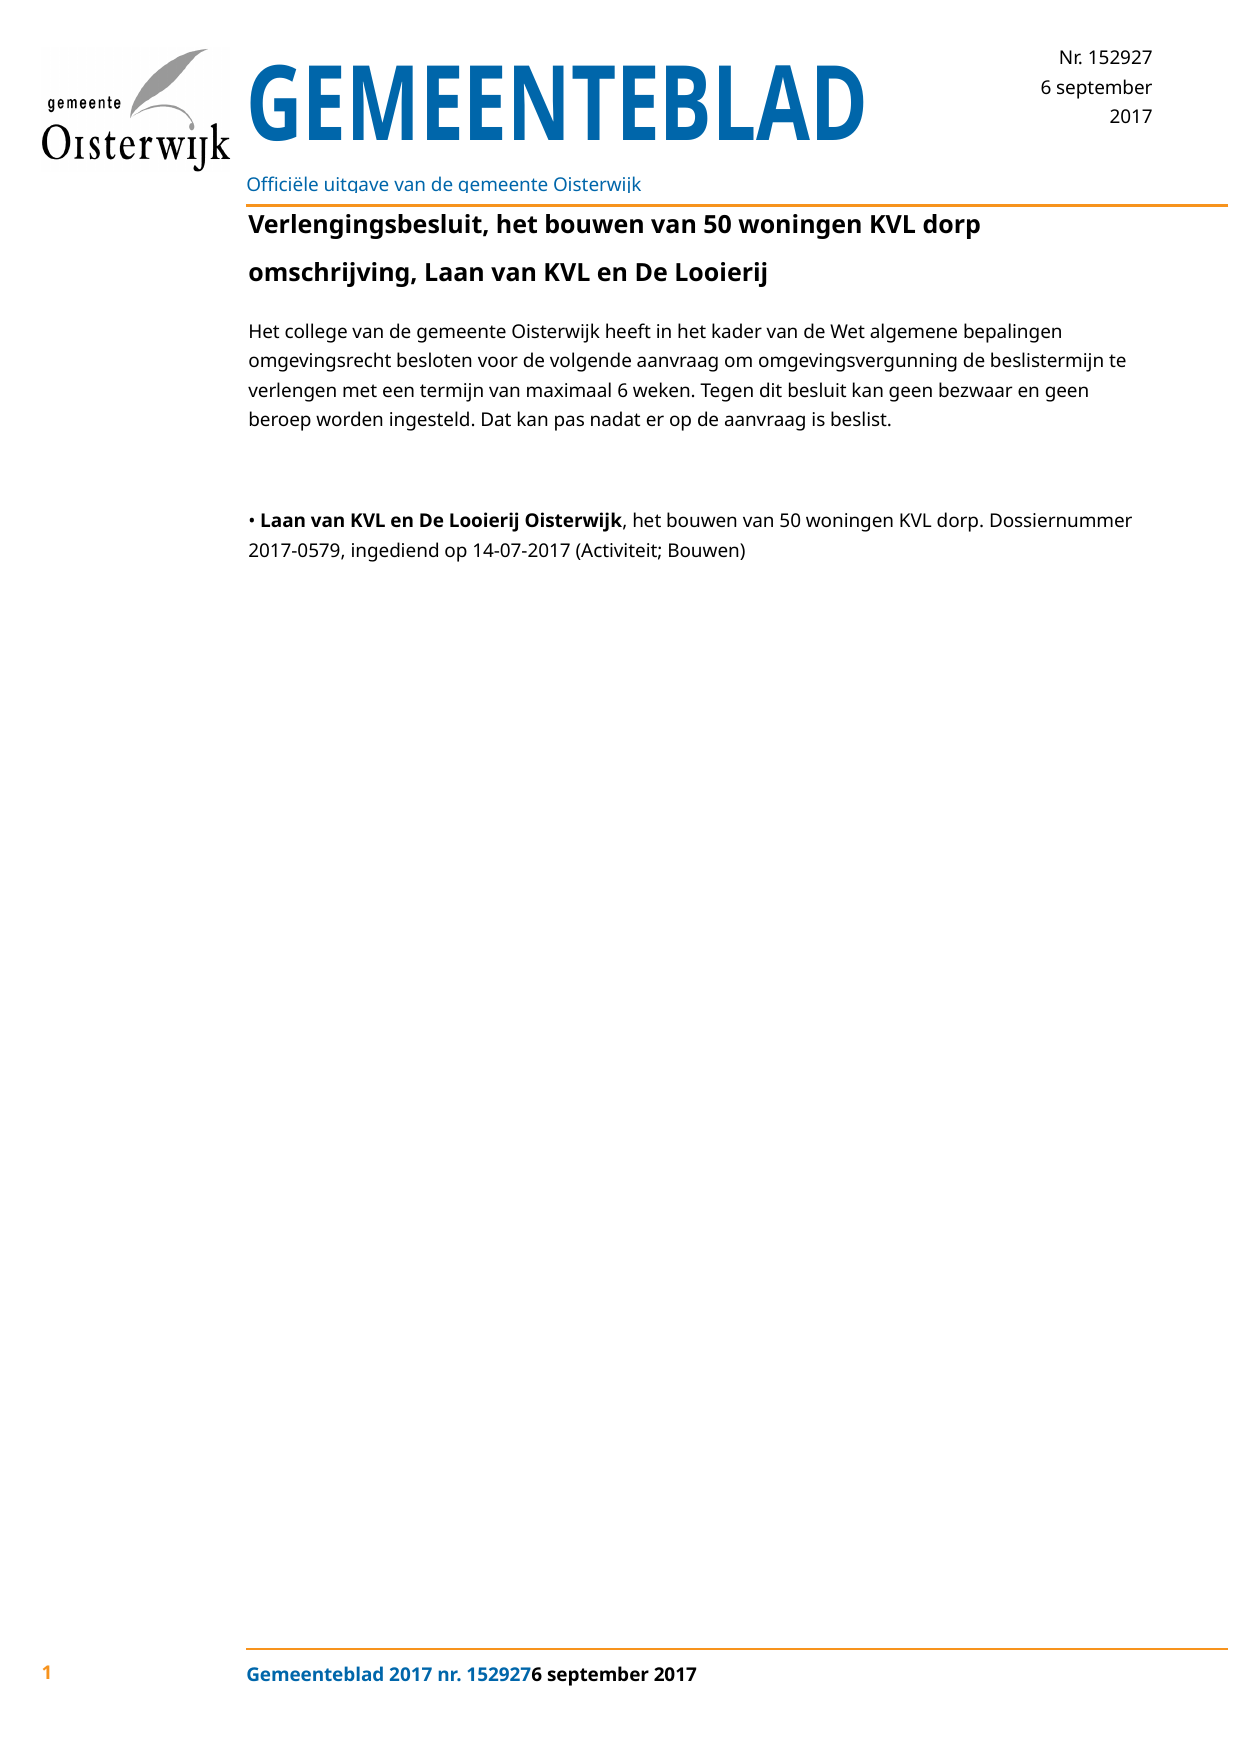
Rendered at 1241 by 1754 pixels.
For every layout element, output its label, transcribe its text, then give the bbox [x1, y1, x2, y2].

picture [41, 47, 231, 172]
text • Laan van KVL en De Looierij Oisterwijk, het bouwen van 50 woningen KVL dorp. Dossiernummer 2017-0579, ingediend op 14-07-2017 (Activiteit; Bouwen) [248, 507, 1152, 563]
text Het college van de gemeente Oisterwijk heeft in het kader van de Wet algemene bepalingen omgevingsrecht besloten voor de volgende aanvraag om omgevingsvergunning de beslistermijn te verlengen met een termijn van maximaal 6 weken. Tegen dit besluit kan geen bezwaar en geen beroep worden ingesteld. Dat kan pas nadat er op de aanvraag is beslist. [248, 318, 1152, 432]
text Verlengingsbesluit, het bouwen van 50 woningen KVL dorp omschrijving, Laan van KVL en De Looierij [248, 207, 1152, 288]
